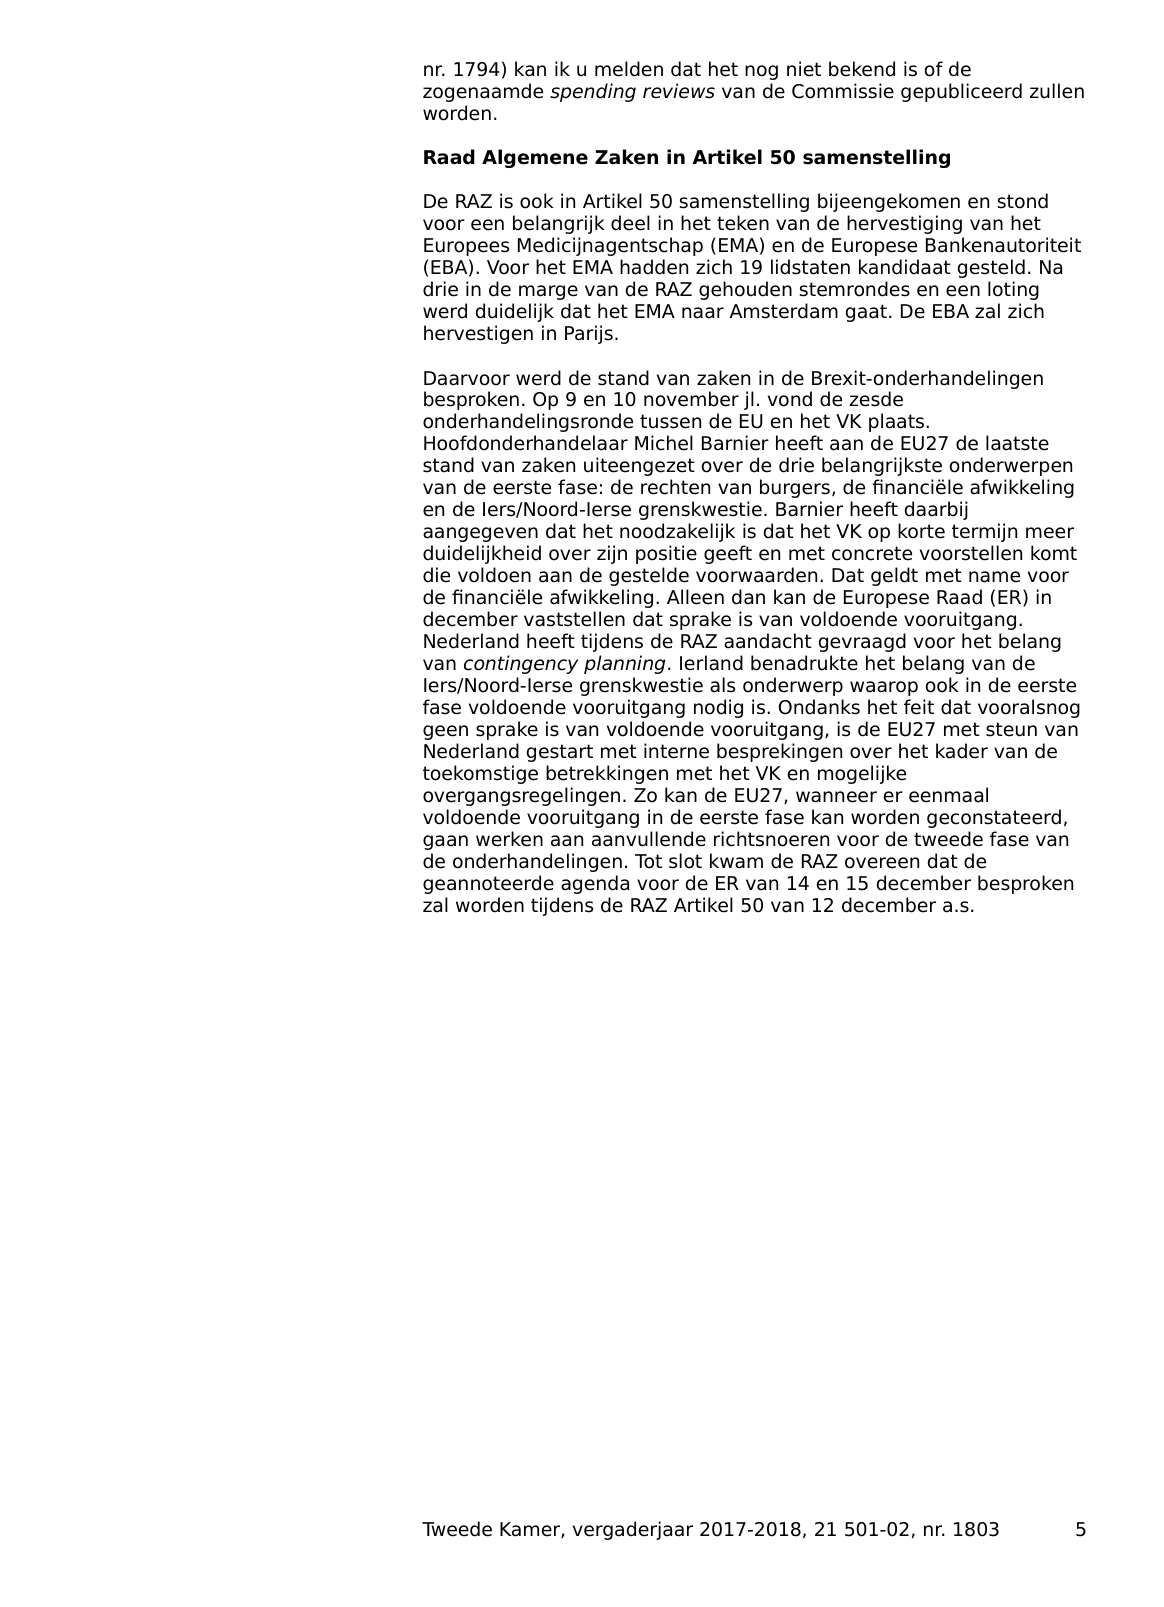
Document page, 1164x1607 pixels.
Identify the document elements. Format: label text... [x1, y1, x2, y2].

text Daarvoor werd de stand van zaken in de Brexit-onderhandelingen besproken. Op 9 en 10 november jl. vond de zesde onderhandelingsronde tussen de EU en het VK plaats. Hoofdonderhandelaar Michel Barnier heeft aan de EU27 de laatste stand van zaken uiteengezet over de drie belangrijkste onderwerpen van de eerste fase: de rechten van burgers, de financiële afwikkeling en de Iers/Noord-Ierse grenskwestie. Barnier heeft daarbij aangegeven dat het noodzakelijk is dat het VK op korte termijn meer duidelijkheid over zijn positie geeft en met concrete voorstellen komt die voldoen aan de gestelde voorwaarden. Dat geldt met name voor de financiële afwikkeling. Alleen dan kan de Europese Raad (ER) in december vaststellen dat sprake is van voldoende vooruitgang. Nederland heeft tijdens de RAZ aandacht gevraagd voor het belang van contingency planning. Ierland benadrukte het belang van de Iers/Noord-Ierse grenskwestie als onderwerp waarop ook in de eerste fase voldoende vooruitgang nodig is. Ondanks het feit dat vooralsnog geen sprake is van voldoende vooruitgang, is de EU27 met steun van Nederland gestart met interne besprekingen over het kader van de toekomstige betrekkingen met het VK en mogelijke overgangsregelingen. Zo kan de EU27, wanneer er eenmaal voldoende vooruitgang in de eerste fase kan worden geconstateerd, gaan werken aan aanvullende richtsnoeren voor de tweede fase van de onderhandelingen. Tot slot kwam de RAZ overeen dat de geannoteerde agenda voor de ER van 14 en 15 december besproken zal worden tijdens de RAZ Artikel 50 van 12 december a.s. [422, 367, 1087, 917]
text De RAZ is ook in Artikel 50 samenstelling bijeengekomen en stond voor een belangrijk deel in het teken van de hervestiging van het Europees Medicijnagentschap (EMA) en de Europese Bankenautoriteit (EBA). Voor het EMA hadden zich 19 lidstaten kandidaat gesteld. Na drie in de marge van de RAZ gehouden stemrondes en een loting werd duidelijk dat het EMA naar Amsterdam gaat. De EBA zal zich hervestigen in Parijs. [422, 191, 1087, 345]
subtitle Raad Algemene Zaken in Artikel 50 samenstelling [422, 147, 1087, 169]
text nr. 1794) kan ik u melden dat het nog niet bekend is of de zogenaamde spending reviews van de Commissie gepubliceerd zullen worden. [422, 59, 1087, 125]
